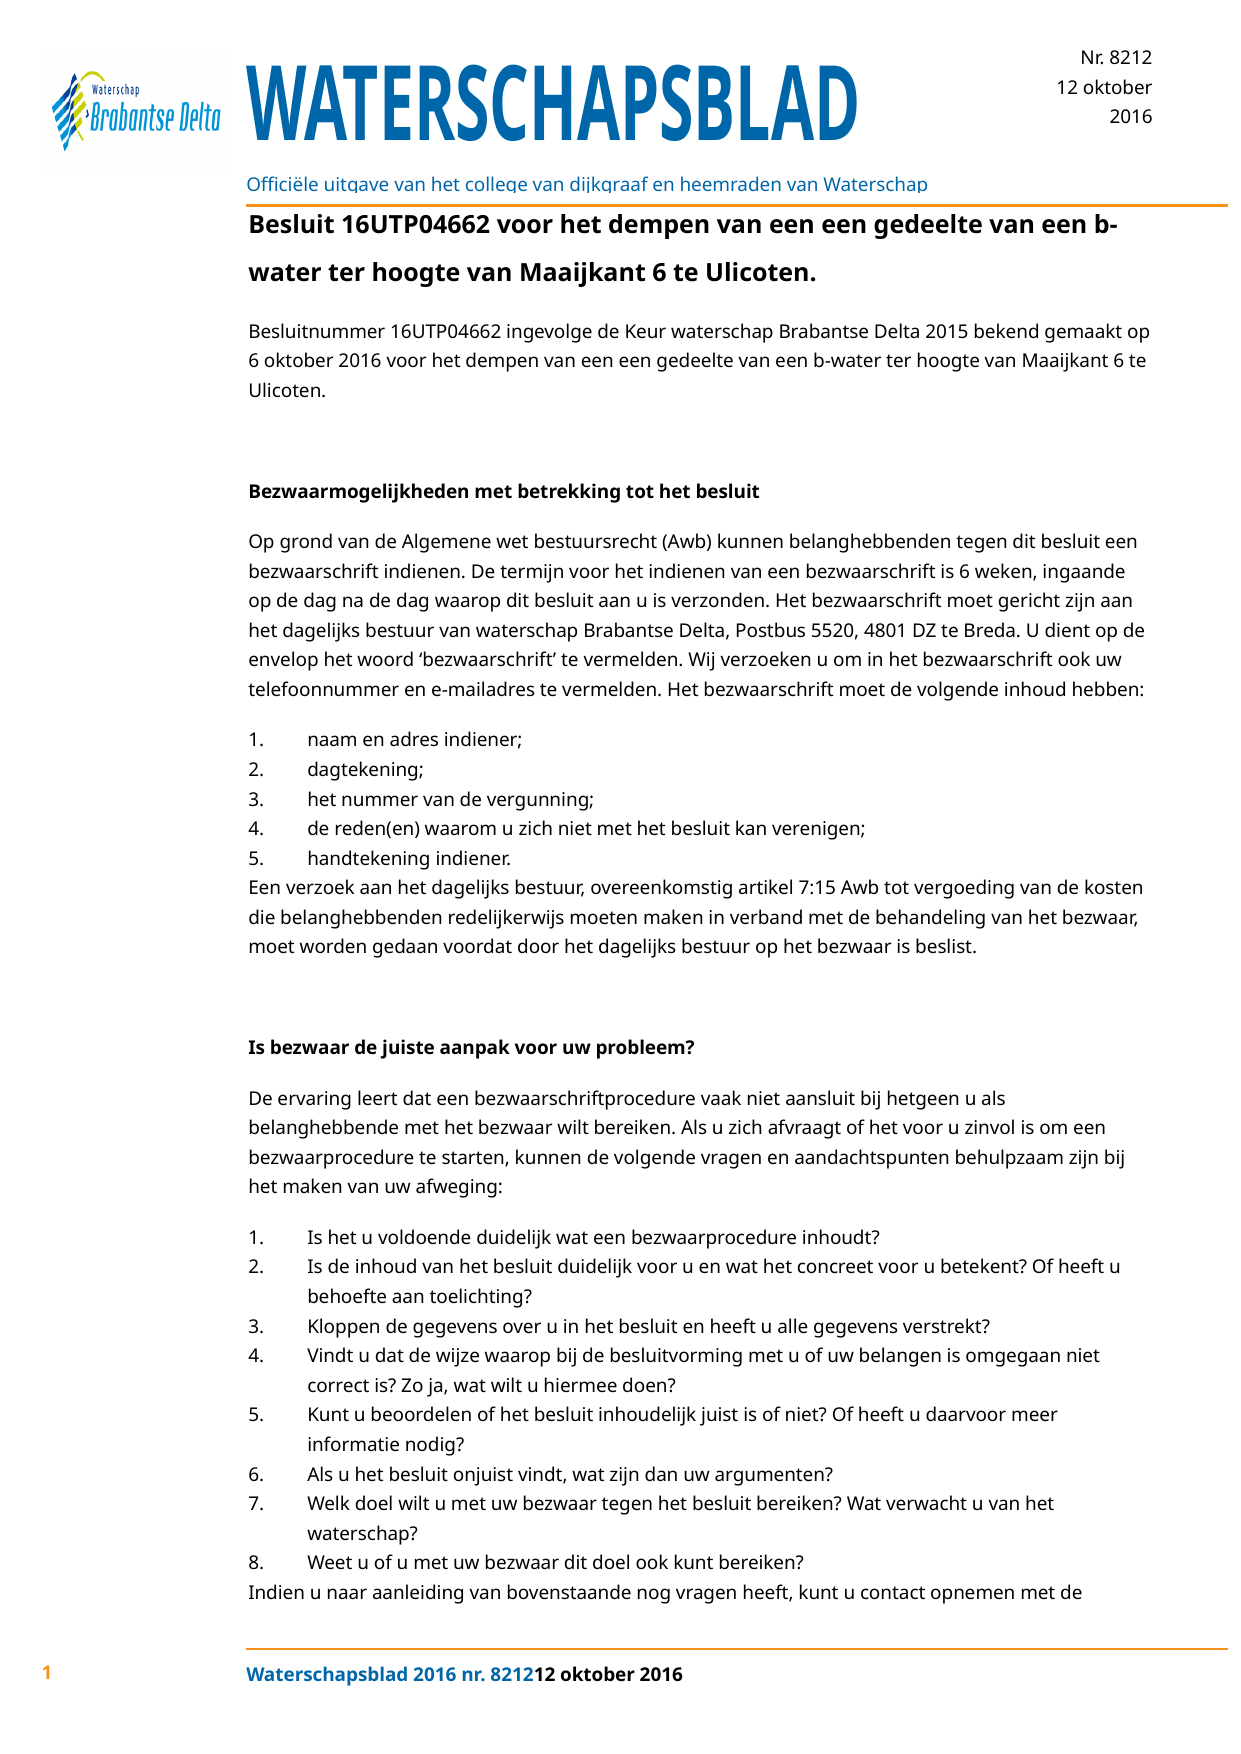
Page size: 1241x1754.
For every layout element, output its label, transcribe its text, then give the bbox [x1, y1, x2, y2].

list Kloppen de gegevens over u in het besluit en heeft u alle gegevens verstrekt? [248, 1313, 1152, 1339]
list Vindt u dat de wijze waarop bij de besluitvorming met u of uw belangen is omgegaan niet correct is? Zo ja, wat wilt u hiermee doen? [248, 1342, 1152, 1398]
list handtekening indiener. [248, 845, 1152, 871]
picture [41, 47, 231, 172]
text Een verzoek aan het dagelijks bestuur, overeenkomstig artikel 7:15 Awb tot vergoeding van de kosten die belanghebbenden redelijkerwijs moeten maken in verband met de behandeling van het bezwaar, moet worden gedaan voordat door het dagelijks bestuur op het bezwaar is beslist. [248, 874, 1152, 959]
text Bezwaarmogelijkheden met betrekking tot het besluit [248, 478, 1152, 504]
text Besluit 16UTP04662 voor het dempen van een een gedeelte van een b-water ter hoogte van Maaijkant 6 te Ulicoten. [248, 207, 1152, 288]
list Is de inhoud van het besluit duidelijk voor u en wat het concreet voor u betekent? Of heeft u behoefte aan toelichting? [248, 1254, 1152, 1309]
text Besluitnummer 16UTP04662 ingevolge de Keur waterschap Brabantse Delta 2015 bekend gemaakt op 6 oktober 2016 voor het dempen van een een gedeelte van een b-water ter hoogte van Maaijkant 6 te Ulicoten. [248, 318, 1152, 403]
list Als u het besluit onjuist vindt, wat zijn dan uw argumenten? [248, 1461, 1152, 1487]
list Is het u voldoende duidelijk wat een bezwaarprocedure inhoudt? [248, 1224, 1152, 1250]
list de reden(en) waarom u zich niet met het besluit kan verenigen; [248, 815, 1152, 841]
text De ervaring leert dat een bezwaarschriftprocedure vaak niet aansluit bij hetgeen u als belanghebbende met het bezwaar wilt bereiken. Als u zich afvraagt of het voor u zinvol is om een bezwaarprocedure te starten, kunnen de volgende vragen en aandachtspunten behulpzaam zijn bij het maken van uw afweging: [248, 1085, 1152, 1199]
list naam en adres indiener; [248, 727, 1152, 752]
text Indien u naar aanleiding van bovenstaande nog vragen heeft, kunt u contact opnemen met de [248, 1579, 1152, 1605]
list dagtekening; [248, 756, 1152, 782]
text Is bezwaar de juiste aanpak voor uw probleem? [248, 1034, 1152, 1060]
list Weet u of u met uw bezwaar dit doel ook kunt bereiken? [248, 1549, 1152, 1575]
list het nummer van de vergunning; [248, 786, 1152, 812]
list Welk doel wilt u met uw bezwaar tegen het besluit bereiken? Wat verwacht u van het waterschap? [248, 1490, 1152, 1546]
text Op grond van de Algemene wet bestuursrecht (Awb) kunnen belanghebbenden tegen dit besluit een bezwaarschrift indienen. De termijn voor het indienen van een bezwaarschrift is 6 weken, ingaande op de dag na de dag waarop dit besluit aan u is verzonden. Het bezwaarschrift moet gericht zijn aan het dagelijks bestuur van waterschap Brabantse Delta, Postbus 5520, 4801 DZ te Breda. U dient op de envelop het woord ‘bezwaarschrift’ te vermelden. Wij verzoeken u om in het bezwaarschrift ook uw telefoonnummer en e‑mailadres te vermelden. Het bezwaarschrift moet de volgende inhoud hebben: [248, 528, 1152, 702]
list Kunt u beoordelen of het besluit inhoudelijk juist is of niet? Of heeft u daarvoor meer informatie nodig? [248, 1402, 1152, 1457]
